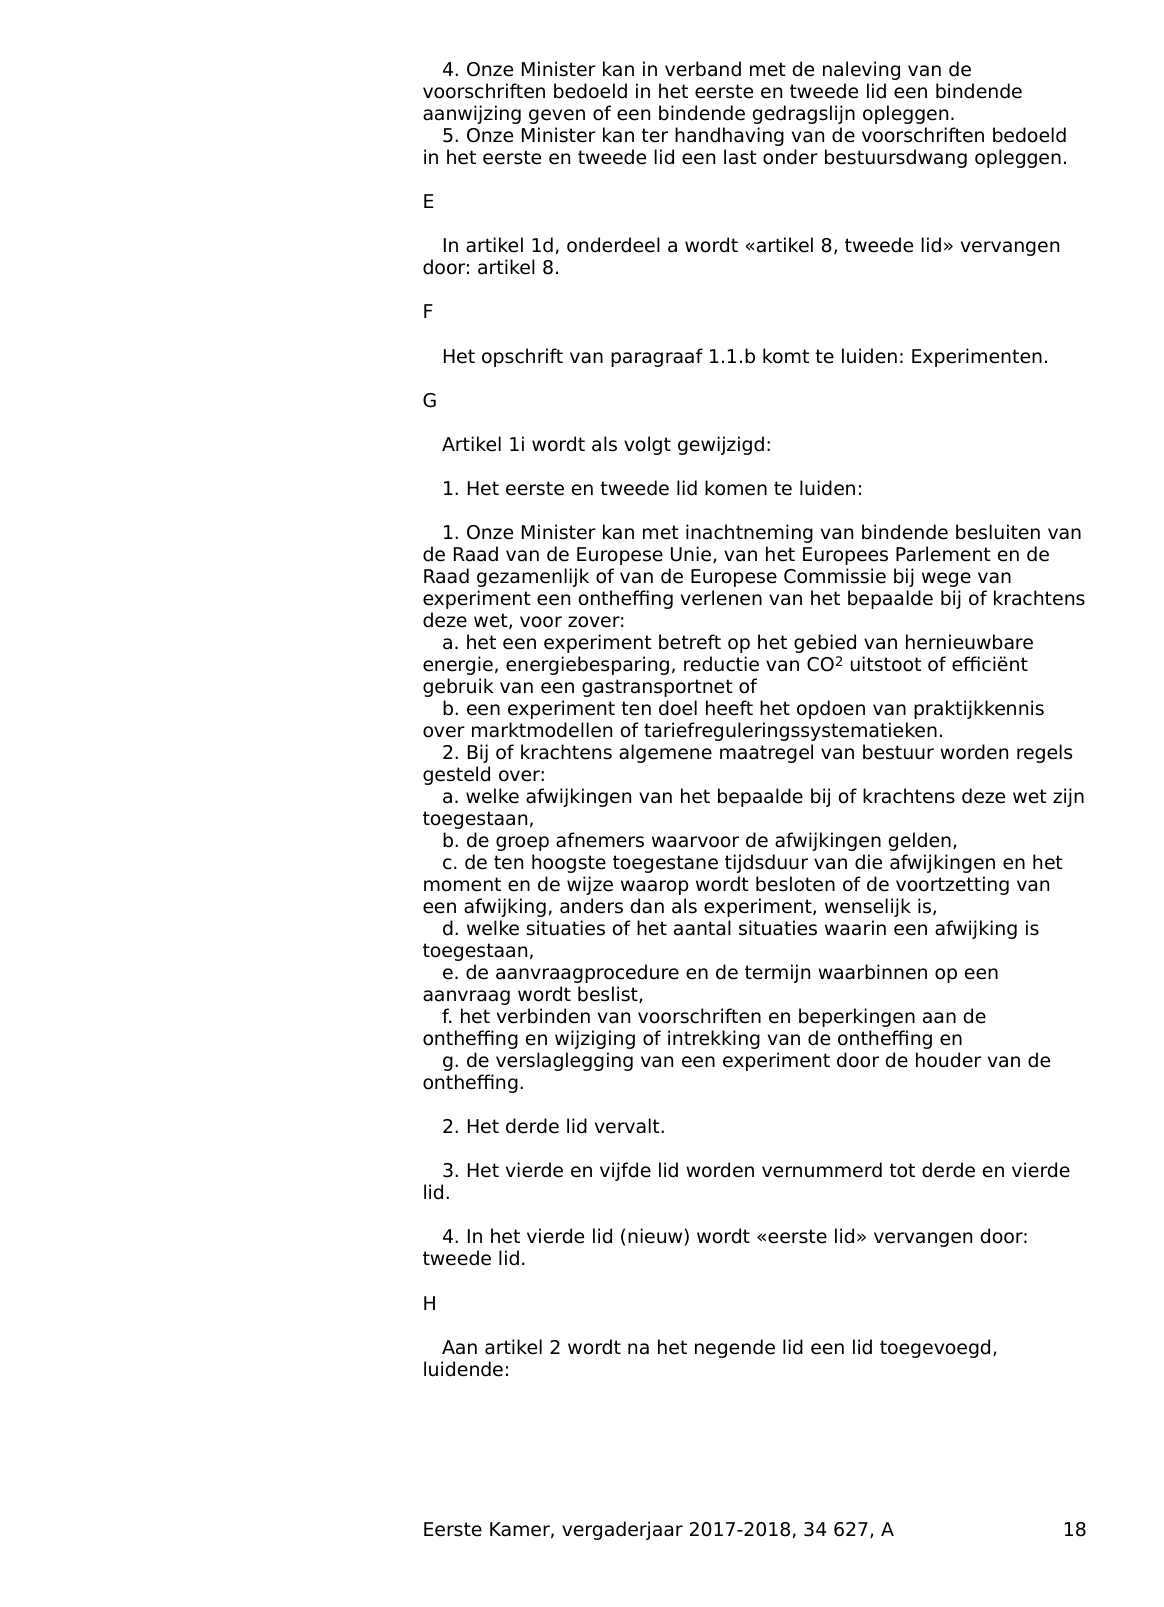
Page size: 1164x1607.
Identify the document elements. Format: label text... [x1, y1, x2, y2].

text E [422, 191, 1087, 213]
text 1. Onze Minister kan met inachtneming van bindende besluiten van de Raad van de Europese Unie, van het Europees Parlement en de Raad gezamenlijk of van de Europese Commissie bij wege van experiment een ontheffing verlenen van het bepaalde bij of krachtens deze wet, voor zover: [422, 522, 1087, 632]
text In artikel 1d, onderdeel a wordt «artikel 8, tweede lid» vervangen door: artikel 8. [422, 235, 1087, 279]
text 5. Onze Minister kan ter handhaving van de voorschriften bedoeld in het eerste en tweede lid een last onder bestuursdwang opleggen. [422, 125, 1087, 169]
text a. welke afwijkingen van het bepaalde bij of krachtens deze wet zijn toegestaan, [422, 786, 1087, 830]
text H [422, 1292, 1087, 1314]
text G [422, 390, 1087, 412]
text 2. Bij of krachtens algemene maatregel van bestuur worden regels gesteld over: [422, 742, 1087, 786]
text e. de aanvraagprocedure en de termijn waarbinnen op een aanvraag wordt beslist, [422, 962, 1087, 1006]
text Artikel 1i wordt als volgt gewijzigd: [422, 434, 1087, 456]
text a. het een experiment betreft op het gebied van hernieuwbare energie, energiebesparing, reductie van CO2 uitstoot of efficiënt gebruik van een gastransportnet of [422, 632, 1087, 698]
text d. welke situaties of het aantal situaties waarin een afwijking is toegestaan, [422, 918, 1087, 962]
text g. de verslaglegging van een experiment door de houder van de ontheffing. [422, 1050, 1087, 1094]
text Het opschrift van paragraaf 1.1.b komt te luiden: Experimenten. [422, 346, 1087, 368]
text 3. Het vierde en vijfde lid worden vernummerd tot derde en vierde lid. [422, 1160, 1087, 1204]
text 2. Het derde lid vervalt. [422, 1116, 1087, 1138]
text F [422, 301, 1087, 323]
text 4. In het vierde lid (nieuw) wordt «eerste lid» vervangen door: tweede lid. [422, 1226, 1087, 1270]
text b. de groep afnemers waarvoor de afwijkingen gelden, [422, 830, 1087, 852]
text f. het verbinden van voorschriften en beperkingen aan de ontheffing en wijziging of intrekking van de ontheffing en [422, 1006, 1087, 1050]
text Aan artikel 2 wordt na het negende lid een lid toegevoegd, luidende: [422, 1337, 1087, 1381]
text b. een experiment ten doel heeft het opdoen van praktijkkennis over marktmodellen of tariefreguleringssystematieken. [422, 698, 1087, 742]
text 1. Het eerste en tweede lid komen te luiden: [422, 478, 1087, 500]
text c. de ten hoogste toegestane tijdsduur van die afwijkingen en het moment en de wijze waarop wordt besloten of de voortzetting van een afwijking, anders dan als experiment, wenselijk is, [422, 852, 1087, 918]
text 4. Onze Minister kan in verband met de naleving van de voorschriften bedoeld in het eerste en tweede lid een bindende aanwijzing geven of een bindende gedragslijn opleggen. [422, 59, 1087, 125]
